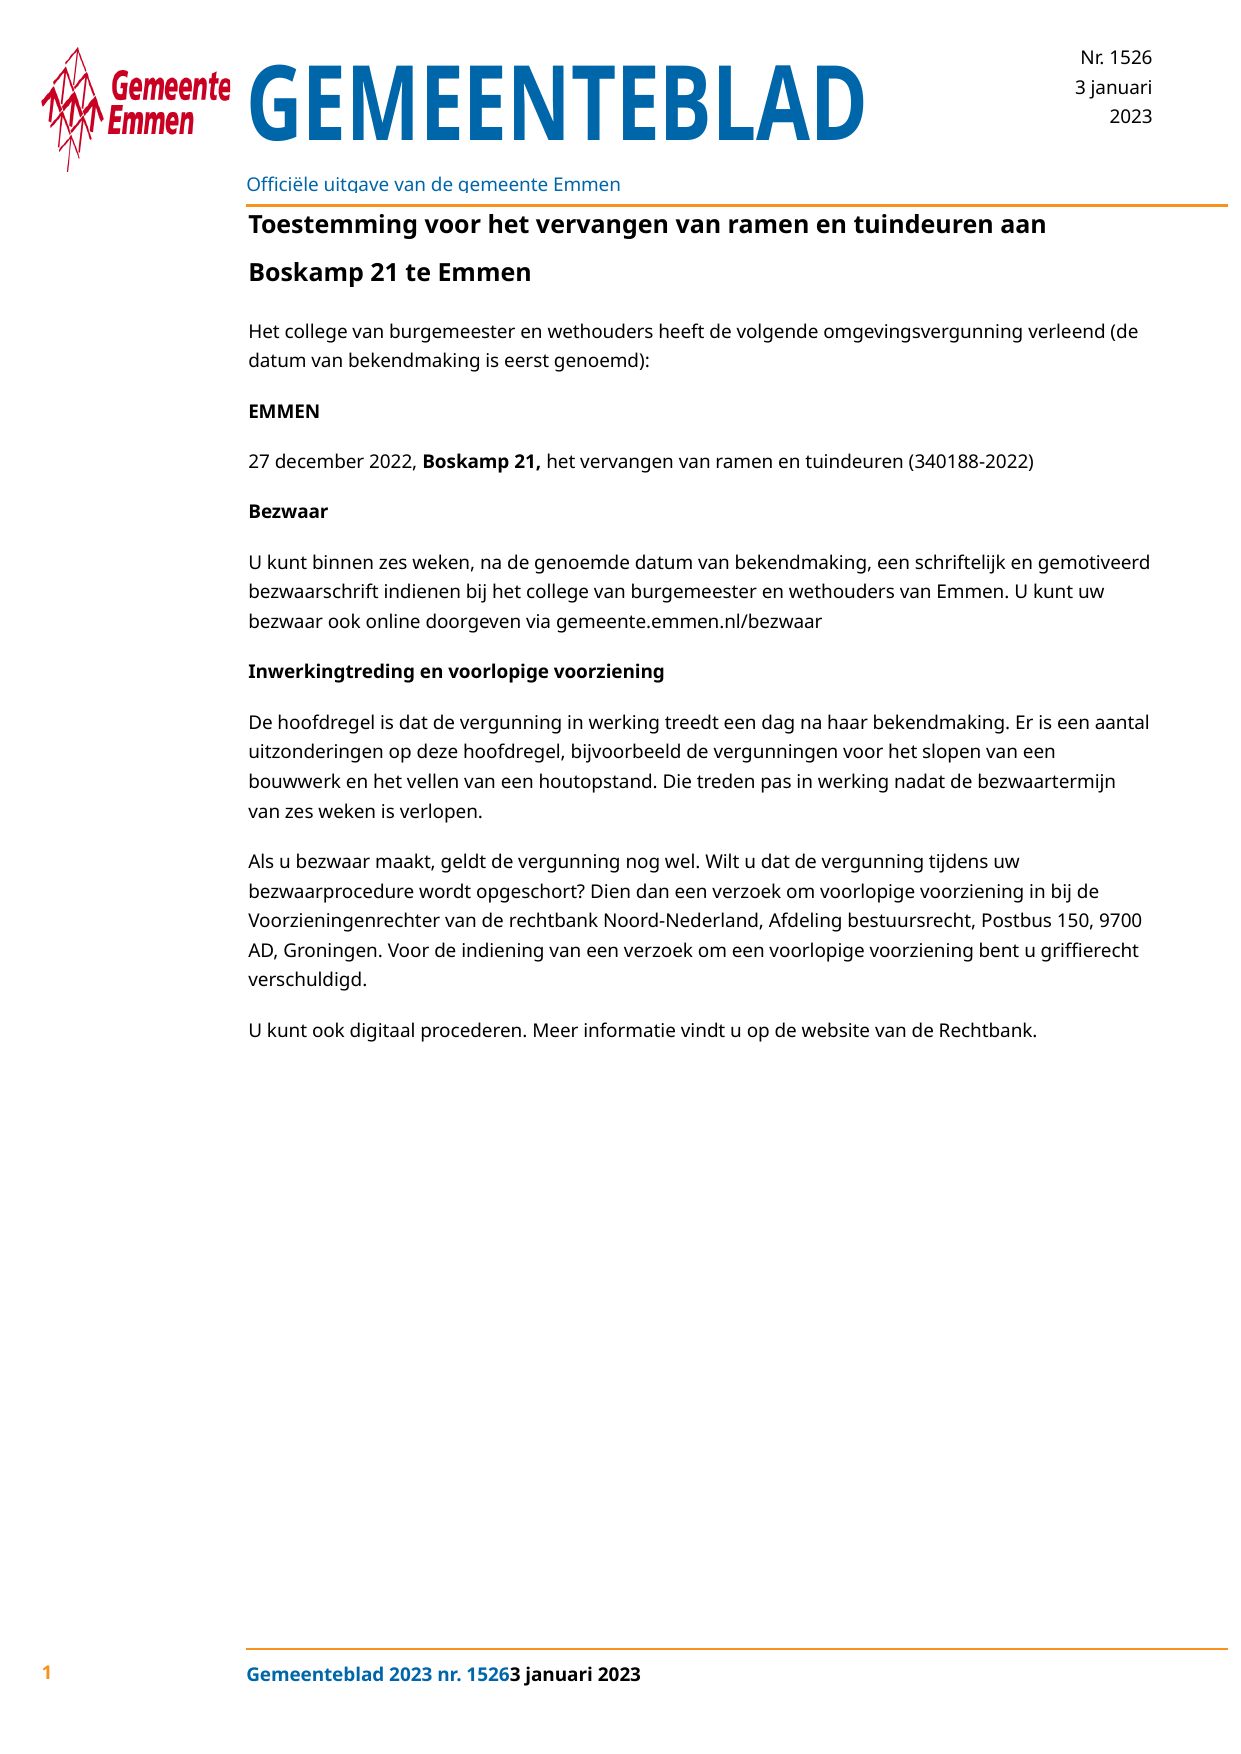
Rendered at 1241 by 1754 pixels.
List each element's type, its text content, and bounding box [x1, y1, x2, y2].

text Als u bezwaar maakt, geldt de vergunning nog wel. Wilt u dat de vergunning tijdens uw bezwaarprocedure wordt opgeschort? Dien dan een verzoek om voorlopige voorziening in bij de Voorzieningenrechter van de rechtbank Noord-Nederland, Afdeling bestuursrecht, Postbus 150, 9700 AD, Groningen. Voor de indiening van een verzoek om een voorlopige voorziening bent u griffierecht verschuldigd. [248, 848, 1152, 992]
text Bezwaar [248, 499, 1152, 524]
text 27 december 2022, Boskamp 21, het vervangen van ramen en tuindeuren (340188-2022) [248, 448, 1152, 474]
text Toestemming voor het vervangen van ramen en tuindeuren aan Boskamp 21 te Emmen [248, 207, 1152, 288]
text De hoofdregel is dat de vergunning in werking treedt een dag na haar bekendmaking. Er is een aantal uitzonderingen op deze hoofdregel, bijvoorbeeld de vergunningen voor het slopen van een bouwwerk en het vellen van een houtopstand. Die treden pas in werking nadat de bezwaartermijn van zes weken is verlopen. [248, 709, 1152, 824]
text U kunt ook digitaal procederen. Meer informatie vindt u op de website van de Rechtbank. [248, 1017, 1152, 1043]
text EMMEN [248, 398, 1152, 424]
text Het college van burgemeester en wethouders heeft de volgende omgevingsvergunning verleend (de datum van bekendmaking is eerst genoemd): [248, 318, 1152, 373]
text Inwerkingtreding en voorlopige voorziening [248, 659, 1152, 684]
text U kunt binnen zes weken, na de genoemde datum van bekendmaking, een schriftelijk en gemotiveerd bezwaarschrift indienen bij het college van burgemeester en wethouders van Emmen. U kunt uw bezwaar ook online doorgeven via gemeente.emmen.nl/bezwaar [248, 549, 1152, 634]
picture [41, 47, 231, 172]
